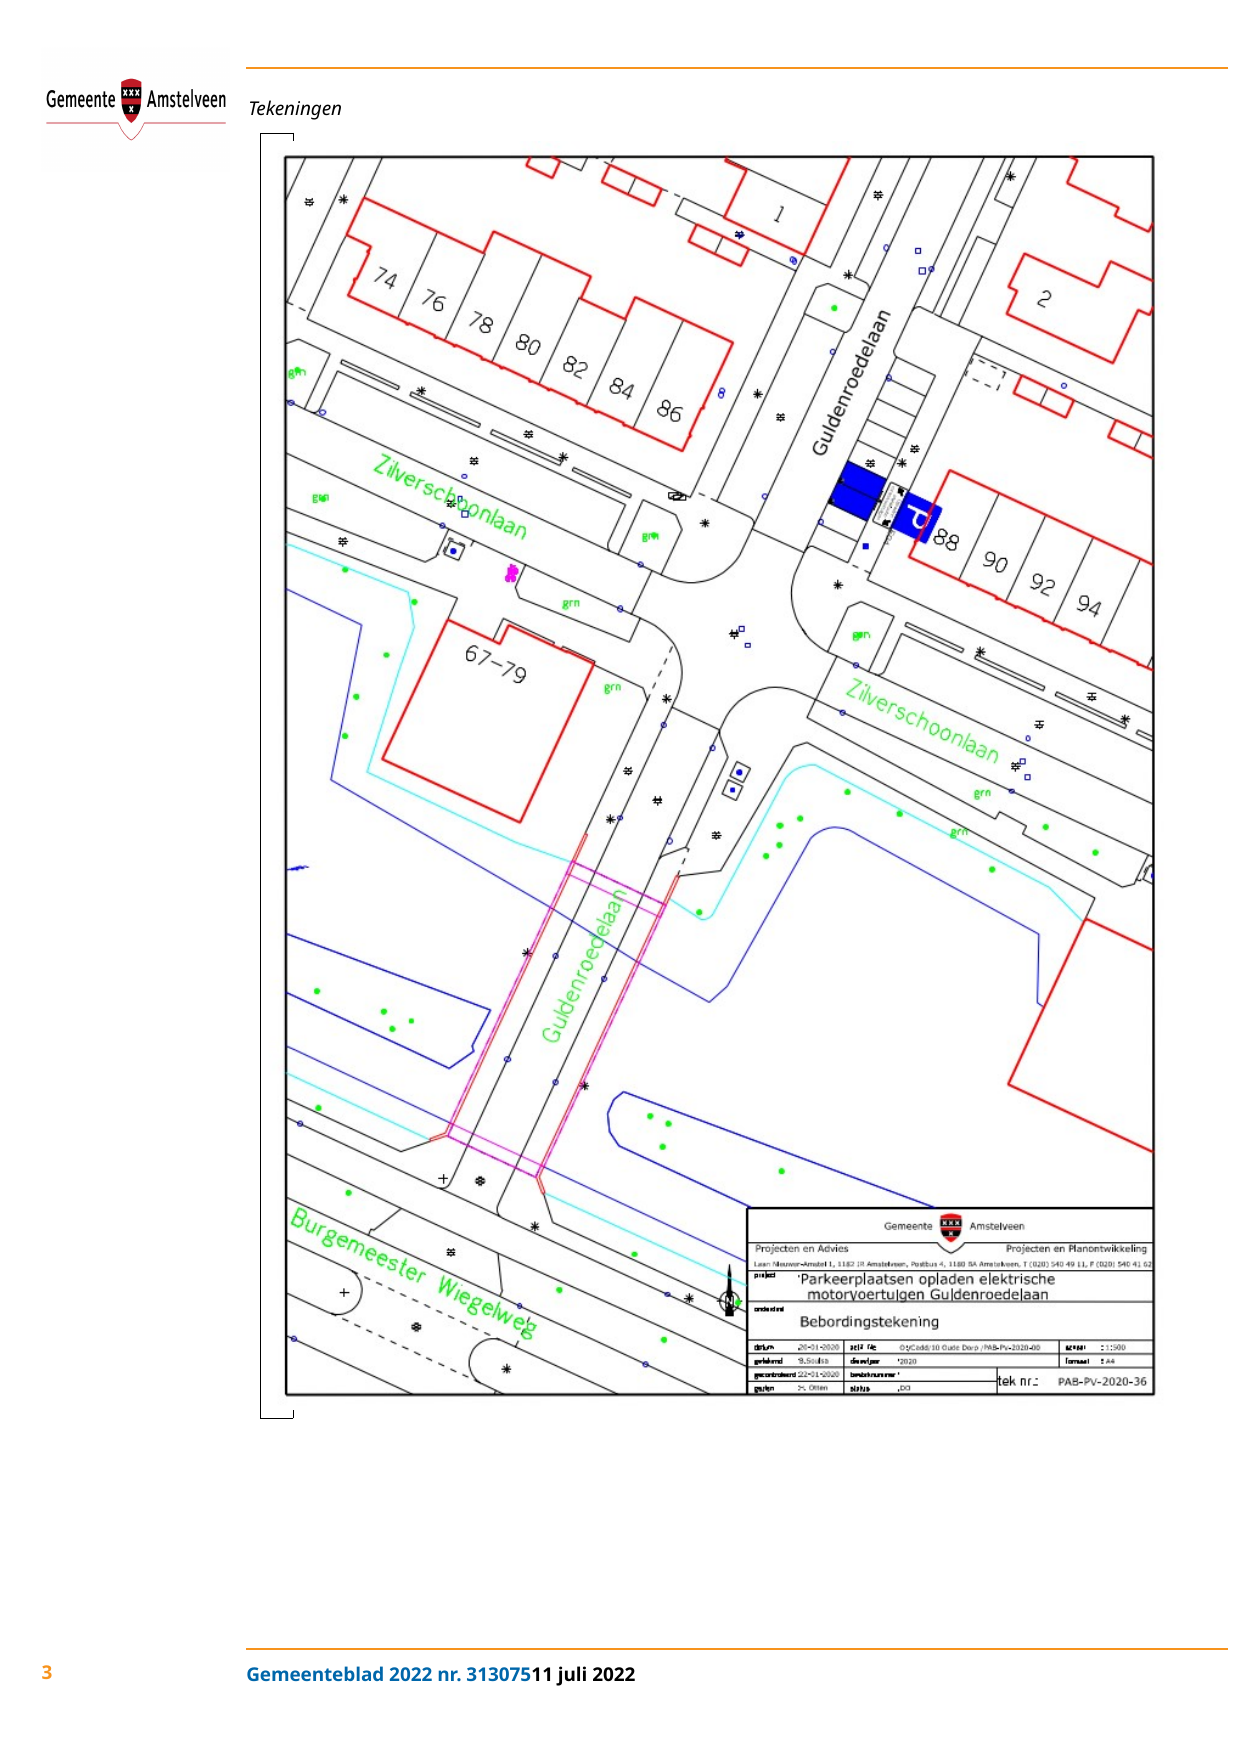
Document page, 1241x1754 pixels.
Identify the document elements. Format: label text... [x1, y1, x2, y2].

text Tekeningen [248, 95, 1152, 121]
picture [268, 141, 1173, 1410]
picture [41, 47, 231, 172]
